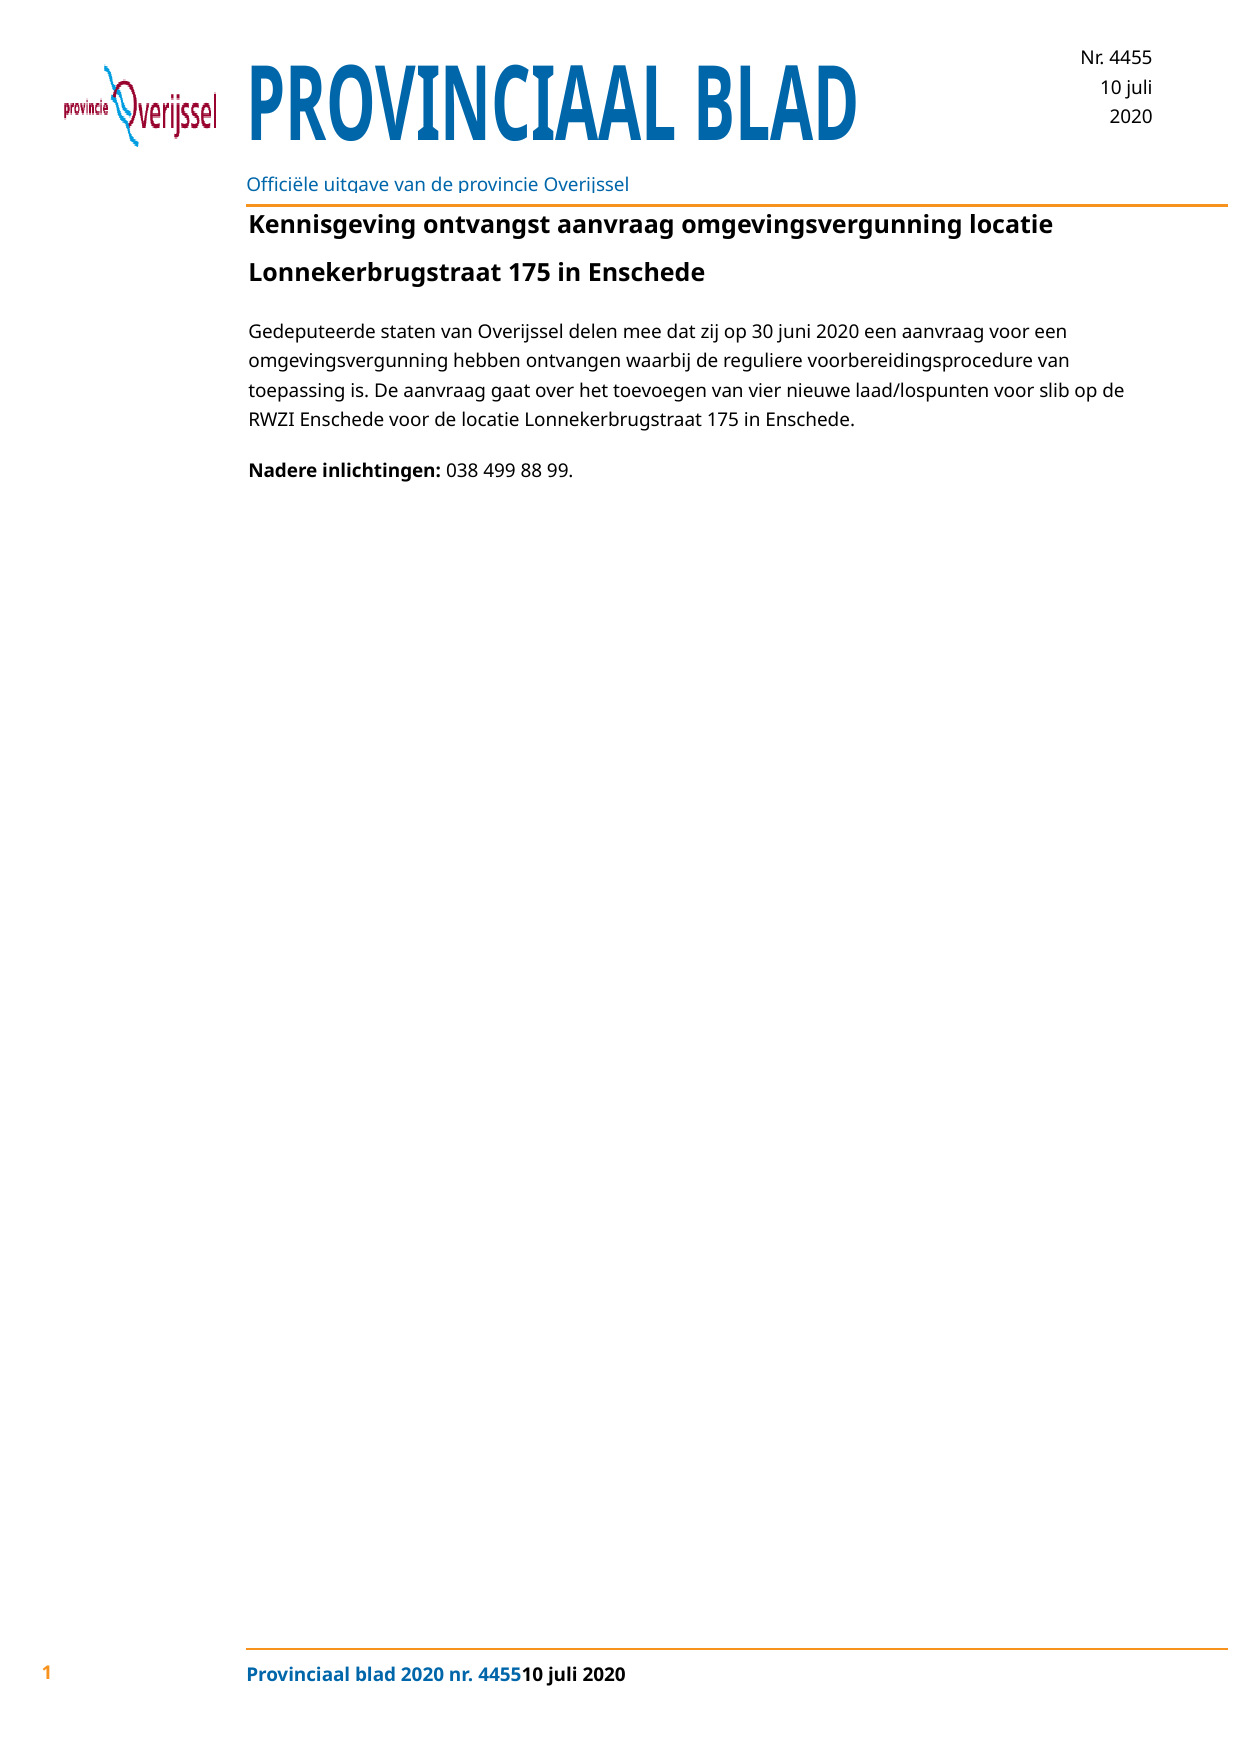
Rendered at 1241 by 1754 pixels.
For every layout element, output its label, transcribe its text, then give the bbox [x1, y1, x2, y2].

text Gedeputeerde staten van Overijssel delen mee dat zij op 30 juni 2020 een aanvraag voor een omgevingsvergunning hebben ontvangen waarbij de reguliere voorbereidingsprocedure van toepassing is. De aanvraag gaat over het toevoegen van vier nieuwe laad/lospunten voor slib op de RWZI Enschede voor de locatie Lonnekerbrugstraat 175 in Enschede. [248, 318, 1152, 432]
picture [41, 47, 231, 172]
text Kennisgeving ontvangst aanvraag omgevingsvergunning locatie Lonnekerbrugstraat 175 in Enschede [248, 207, 1152, 288]
text Nadere inlichtingen: 038 499 88 99. [248, 457, 1152, 483]
